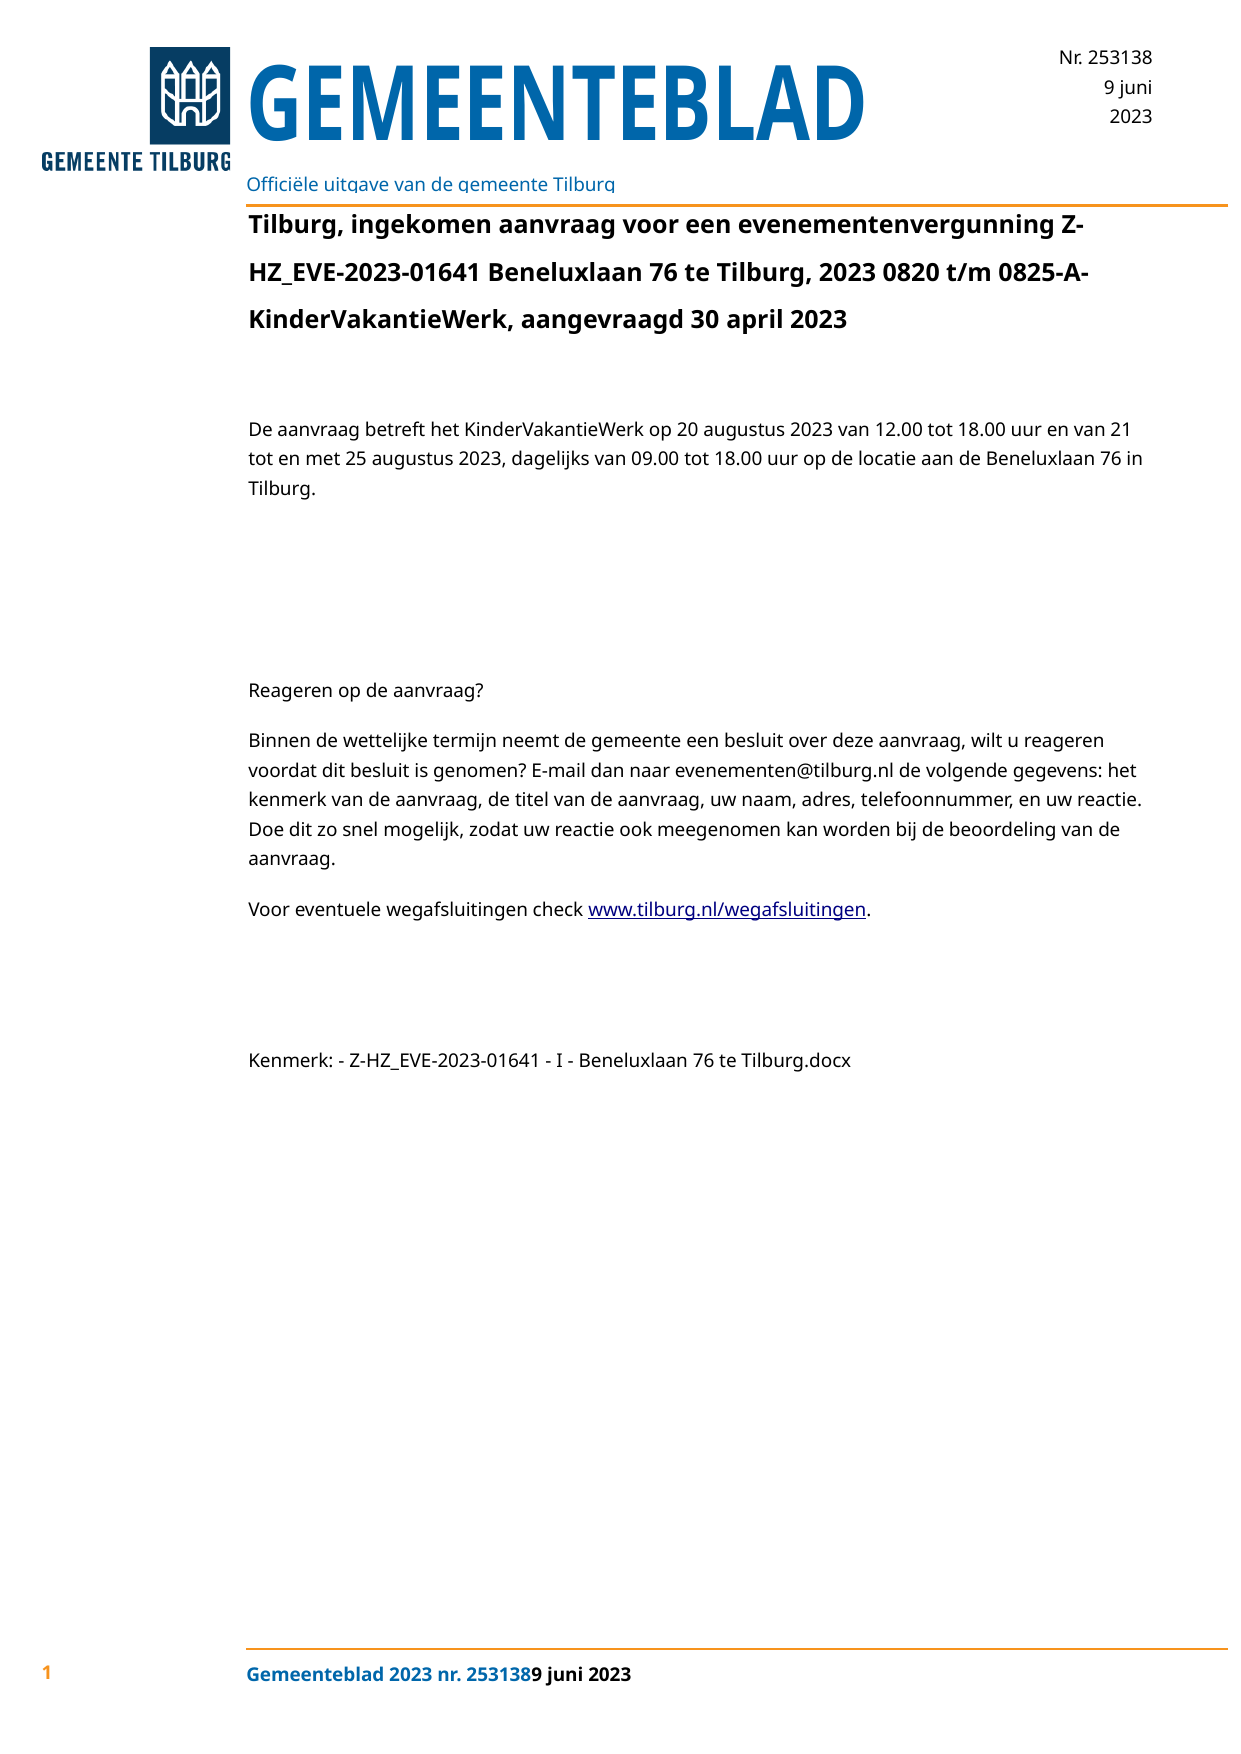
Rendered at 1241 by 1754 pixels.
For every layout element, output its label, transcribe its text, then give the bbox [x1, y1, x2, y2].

picture [41, 47, 231, 172]
text Voor eventuele wegafsluitingen check www.tilburg.nl/wegafsluitingen. [248, 896, 1152, 922]
text Binnen de wettelijke termijn neemt de gemeente een besluit over deze aanvraag, wilt u reageren voordat dit besluit is genomen? E-mail dan naar evenementen@tilburg.nl de volgende gegevens: het kenmerk van de aanvraag, de titel van de aanvraag, uw naam, adres, telefoonnummer, en uw reactie. Doe dit zo snel mogelijk, zodat uw reactie ook meegenomen kan worden bij de beoordeling van de aanvraag. [248, 727, 1152, 871]
text Reageren op de aanvraag? [248, 677, 1152, 702]
text De aanvraag betreft het KinderVakantieWerk op 20 augustus 2023 van 12.00 tot 18.00 uur en van 21 tot en met 25 augustus 2023, dagelijks van 09.00 tot 18.00 uur op de locatie aan de Beneluxlaan 76 in Tilburg. [248, 416, 1152, 501]
text Tilburg, ingekomen aanvraag voor een evenementenvergunning Z-HZ_EVE-2023-01641 Beneluxlaan 76 te Tilburg, 2023 0820 t/m 0825-A-KinderVakantieWerk, aangevraagd 30 april 2023 [248, 207, 1152, 336]
text Kenmerk: - Z-HZ_EVE-2023-01641 - I - Beneluxlaan 76 te Tilburg.docx [248, 1047, 1152, 1073]
